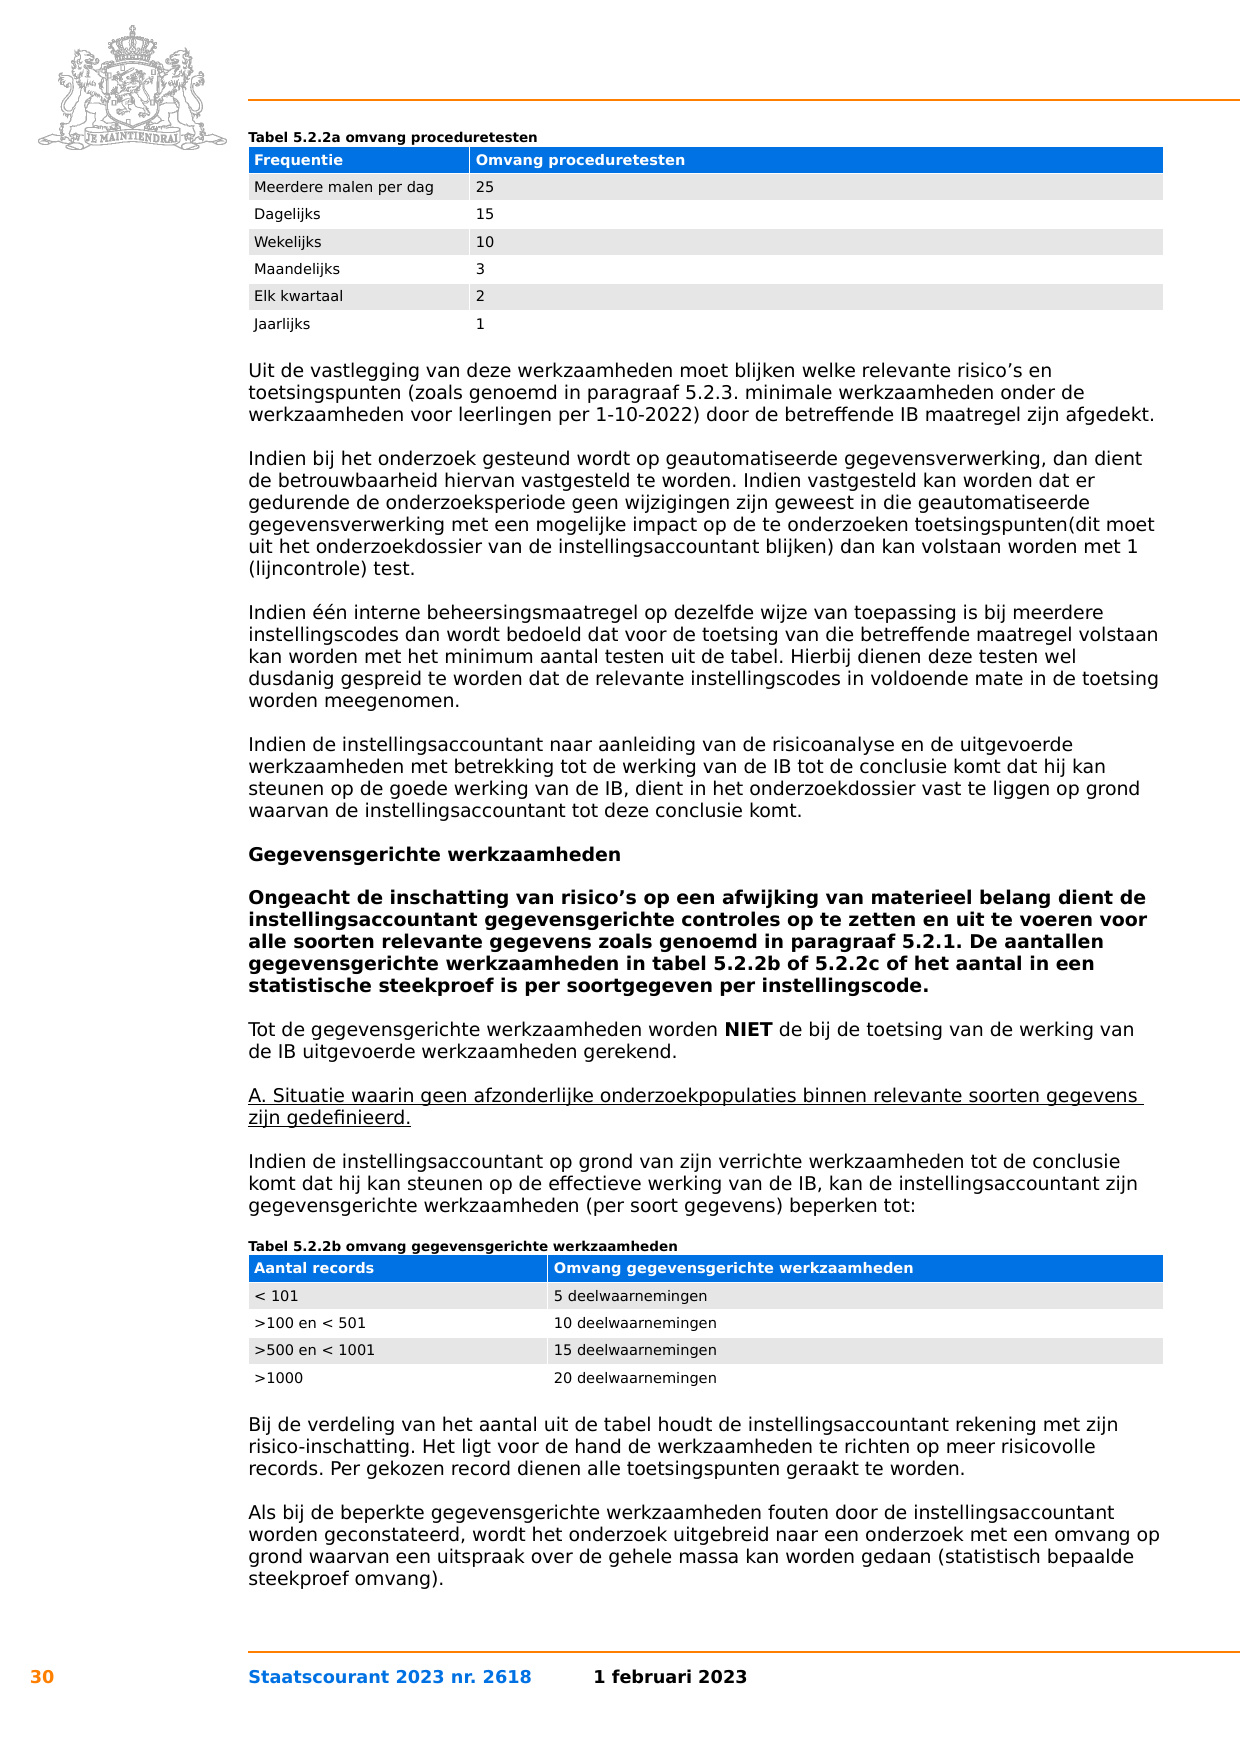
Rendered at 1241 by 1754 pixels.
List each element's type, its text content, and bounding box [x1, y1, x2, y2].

table_cell >500 en < 1001 [249, 1338, 547, 1364]
table_cell 1 [470, 311, 1163, 337]
table_cell 15 deelwaarnemingen [548, 1338, 1163, 1364]
table_cell Aantal records [249, 1255, 547, 1282]
table_cell Dagelijks [249, 201, 469, 228]
table_header Tabel 5.2.2b omvang gegevensgerichte werkzaamheden [248, 1239, 1163, 1254]
table_cell Frequentie [249, 147, 469, 173]
table_cell 10 deelwaarnemingen [548, 1310, 1163, 1336]
table_cell < 101 [249, 1283, 547, 1309]
table_cell >1000 [249, 1365, 547, 1391]
table_cell 25 [470, 174, 1163, 200]
table_cell 20 deelwaarnemingen [548, 1365, 1163, 1391]
text Indien de instellingsaccountant op grond van zijn verrichte werkzaamheden tot de conclusie komt dat hij kan steunen op de effectieve werking van de IB, kan de instellingsaccountant zijn gegevensgerichte werkzaamheden (per soort gegevens) beperken tot: [248, 1151, 1163, 1217]
table_cell Maandelijks [249, 256, 469, 283]
text Indien de instellingsaccountant naar aanleiding van de risicoanalyse en de uitgevoerde werkzaamheden met betrekking tot de werking van de IB tot de conclusie komt dat hij kan steunen op de goede werking van de IB, dient in het onderzoekdossier vast te liggen op grond waarvan de instellingsaccountant tot deze conclusie komt. [248, 734, 1163, 822]
table_cell Elk kwartaal [249, 284, 469, 310]
text Indien één interne beheersingsmaatregel op dezelfde wijze van toepassing is bij meerdere instellingscodes dan wordt bedoeld dat voor de toetsing van die betreffende maatregel volstaan kan worden met het minimum aantal testen uit de tabel. Hierbij dienen deze testen wel dusdanig gespreid te worden dat de relevante instellingscodes in voldoende mate in de toetsing worden meegenomen. [248, 602, 1163, 712]
table_cell 3 [470, 256, 1163, 283]
text Ongeacht de inschatting van risico’s op een afwijking van materieel belang dient de instellingsaccountant gegevensgerichte controles op te zetten en uit te voeren voor alle soorten relevante gegevens zoals genoemd in paragraaf 5.2.1. De aantallen gegevensgerichte werkzaamheden in tabel 5.2.2b of 5.2.2c of het aantal in een statistische steekproef is per soortgegeven per instellingscode. [248, 887, 1163, 997]
table_cell Wekelijks [249, 229, 469, 255]
table_cell 2 [470, 284, 1163, 310]
table_cell Omvang gegevensgerichte werkzaamheden [548, 1255, 1163, 1282]
table_header Tabel 5.2.2a omvang proceduretesten [248, 130, 1163, 146]
table_cell Omvang proceduretesten [470, 147, 1163, 173]
text Als bij de beperkte gegevensgerichte werkzaamheden fouten door de instellingsaccountant worden geconstateerd, wordt het onderzoek uitgebreid naar een onderzoek met een omvang op grond waarvan een uitspraak over de gehele massa kan worden gedaan (statistisch bepaalde steekproef omvang). [248, 1502, 1163, 1590]
subtitle A. Situatie waarin geen afzonderlijke onderzoekpopulaties binnen relevante soorten gegevens zijn gedefinieerd. [248, 1085, 1163, 1129]
text Tot de gegevensgerichte werkzaamheden worden NIET de bij de toetsing van de werking van de IB uitgevoerde werkzaamheden gerekend. [248, 1019, 1163, 1063]
subtitle Gegevensgerichte werkzaamheden [248, 843, 1163, 865]
picture [38, 25, 227, 150]
table_cell 10 [470, 229, 1163, 255]
table_cell 5 deelwaarnemingen [548, 1283, 1163, 1309]
table_cell 15 [470, 201, 1163, 228]
table_cell >100 en < 501 [249, 1310, 547, 1336]
table_cell Jaarlijks [249, 311, 469, 337]
text Uit de vastlegging van deze werkzaamheden moet blijken welke relevante risico’s en toetsingspunten (zoals genoemd in paragraaf 5.2.3. minimale werkzaamheden onder de werkzaamheden voor leerlingen per 1-10-2022) door de betreffende IB maatregel zijn afgedekt. [248, 360, 1163, 426]
table_cell Meerdere malen per dag [249, 174, 469, 200]
text Indien bij het onderzoek gesteund wordt op geautomatiseerde gegevensverwerking, dan dient de betrouwbaarheid hiervan vastgesteld te worden. Indien vastgesteld kan worden dat er gedurende de onderzoeksperiode geen wijzigingen zijn geweest in die geautomatiseerde gegevensverwerking met een mogelijke impact op de te onderzoeken toetsingspunten(dit moet uit het onderzoekdossier van de instellingsaccountant blijken) dan kan volstaan worden met 1 (lijncontrole) test. [248, 448, 1163, 580]
text Bij de verdeling van het aantal uit de tabel houdt de instellingsaccountant rekening met zijn risico-inschatting. Het ligt voor de hand de werkzaamheden te richten op meer risicovolle records. Per gekozen record dienen alle toetsingspunten geraakt te worden. [248, 1414, 1163, 1480]
